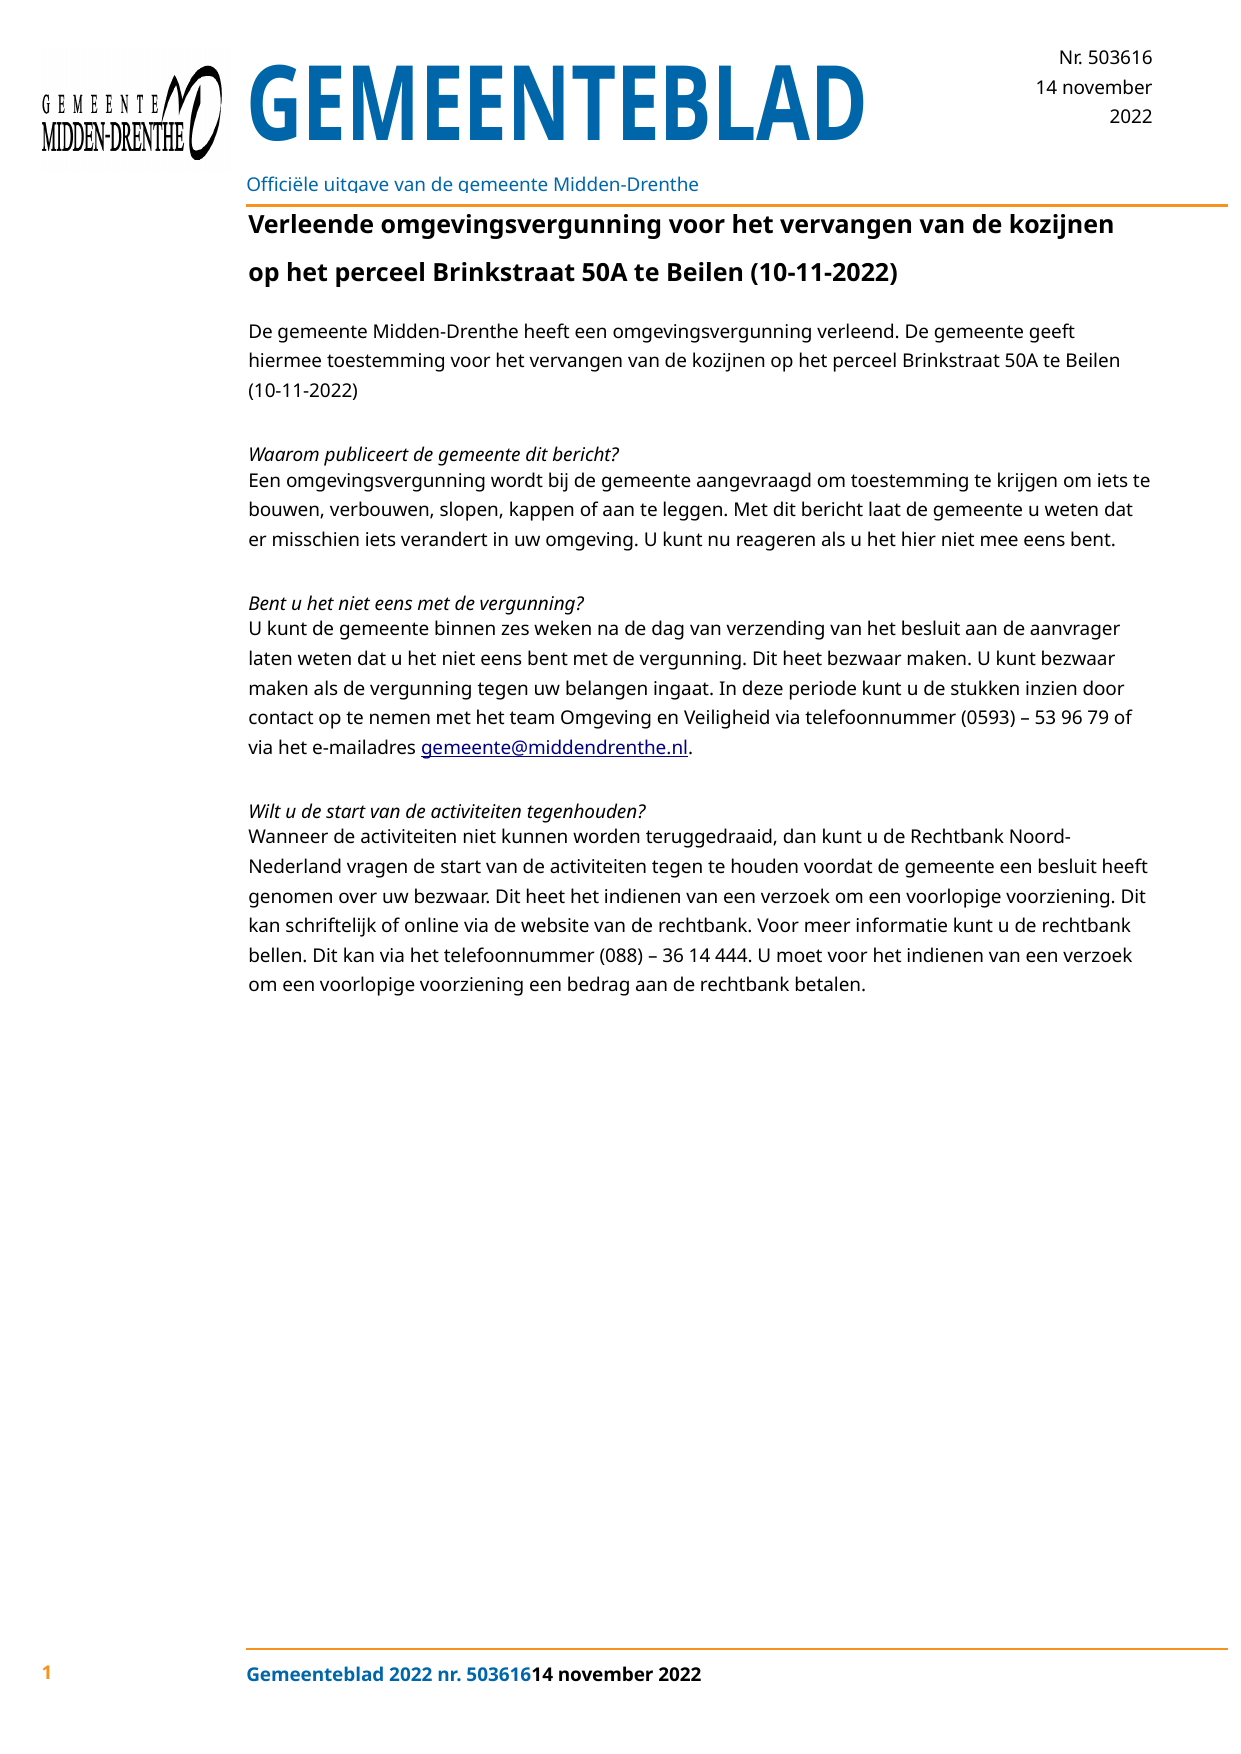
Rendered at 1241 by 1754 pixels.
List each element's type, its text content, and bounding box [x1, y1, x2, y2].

text Wanneer de activiteiten niet kunnen worden teruggedraaid, dan kunt u de Rechtbank Noord-Nederland vragen de start van de activiteiten tegen te houden voordat de gemeente een besluit heeft genomen over uw bezwaar. Dit heet het indienen van een verzoek om een voorlopige voorziening. Dit kan schriftelijk of online via de website van de rechtbank. Voor meer informatie kunt u de rechtbank bellen. Dit kan via het telefoonnummer (088) – 36 14 444. U moet voor het indienen van een verzoek om een voorlopige voorziening een bedrag aan de rechtbank betalen. [248, 824, 1152, 997]
text Bent u het niet eens met de vergunning? [248, 590, 1152, 616]
text Verleende omgevingsvergunning voor het vervangen van de kozijnen op het perceel Brinkstraat 50A te Beilen (10-11-2022) [248, 207, 1152, 288]
text Wilt u de start van de activiteiten tegenhouden? [248, 798, 1152, 824]
text De gemeente Midden-Drenthe heeft een omgevingsvergunning verleend. De gemeente geeft hiermee toestemming voor het vervangen van de kozijnen op het perceel Brinkstraat 50A te Beilen (10-11-2022) [248, 318, 1152, 403]
text U kunt de gemeente binnen zes weken na de dag van verzending van het besluit aan de aanvrager laten weten dat u het niet eens bent met de vergunning. Dit heet bezwaar maken. U kunt bezwaar maken als de vergunning tegen uw belangen ingaat. In deze periode kunt u de stukken inzien door contact op te nemen met het team Omgeving en Veiligheid via telefoonnummer (0593) – 53 96 79 of via het e-mailadres gemeente@middendrenthe.nl. [248, 616, 1152, 760]
text Waarom publiceert de gemeente dit bericht? [248, 441, 1152, 467]
text Een omgevingsvergunning wordt bij de gemeente aangevraagd om toestemming te krijgen om iets te bouwen, verbouwen, slopen, kappen of aan te leggen. Met dit bericht laat de gemeente u weten dat er misschien iets verandert in uw omgeving. U kunt nu reageren als u het hier niet mee eens bent. [248, 467, 1152, 552]
picture [41, 47, 231, 172]
